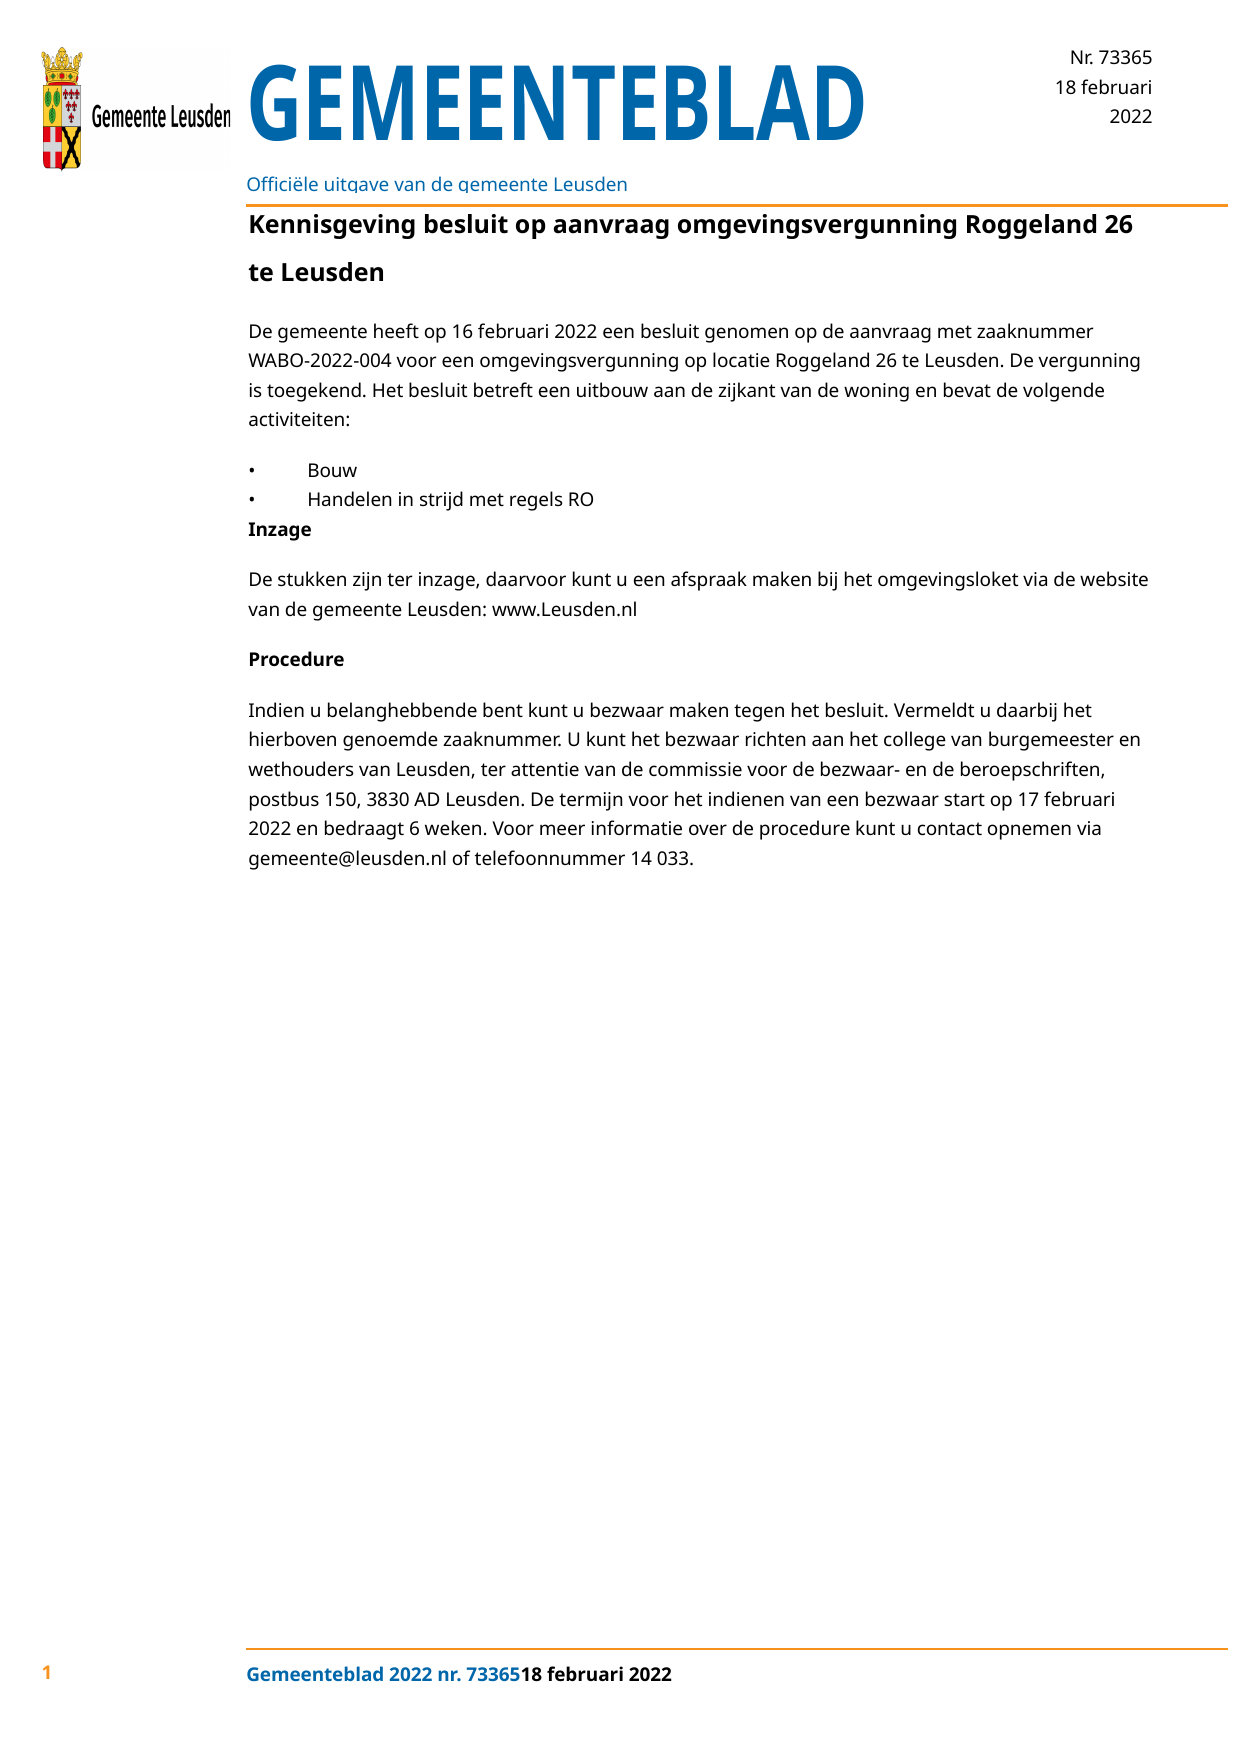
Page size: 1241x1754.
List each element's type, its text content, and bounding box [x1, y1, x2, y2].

text De gemeente heeft op 16 februari 2022 een besluit genomen op de aanvraag met zaaknummer WABO-2022-004 voor een omgevingsvergunning op locatie Roggeland 26 te Leusden. De vergunning is toegekend. Het besluit betreft een uitbouw aan de zijkant van de woning en bevat de volgende activiteiten: [248, 318, 1152, 432]
text Inzage [248, 516, 1152, 542]
text Indien u belanghebbende bent kunt u bezwaar maken tegen het besluit. Vermeldt u daarbij het hierboven genoemde zaaknummer. U kunt het bezwaar richten aan het college van burgemeester en wethouders van Leusden, ter attentie van de commissie voor de bezwaar- en de beroepschriften, postbus 150, 3830 AD Leusden. De termijn voor het indienen van een bezwaar start op 17 februari 2022 en bedraagt 6 weken. Voor meer informatie over de procedure kunt u contact opnemen via gemeente@leusden.nl of telefoonnummer 14 033. [248, 697, 1152, 871]
list Bouw [248, 457, 1152, 483]
picture [41, 47, 231, 172]
text Procedure [248, 647, 1152, 672]
text De stukken zijn ter inzage, daarvoor kunt u een afspraak maken bij het omgevingsloket via de website van de gemeente Leusden: www.Leusden.nl [248, 567, 1152, 622]
list Handelen in strijd met regels RO [248, 487, 1152, 512]
text Kennisgeving besluit op aanvraag omgevingsvergunning Roggeland 26 te Leusden [248, 207, 1152, 288]
